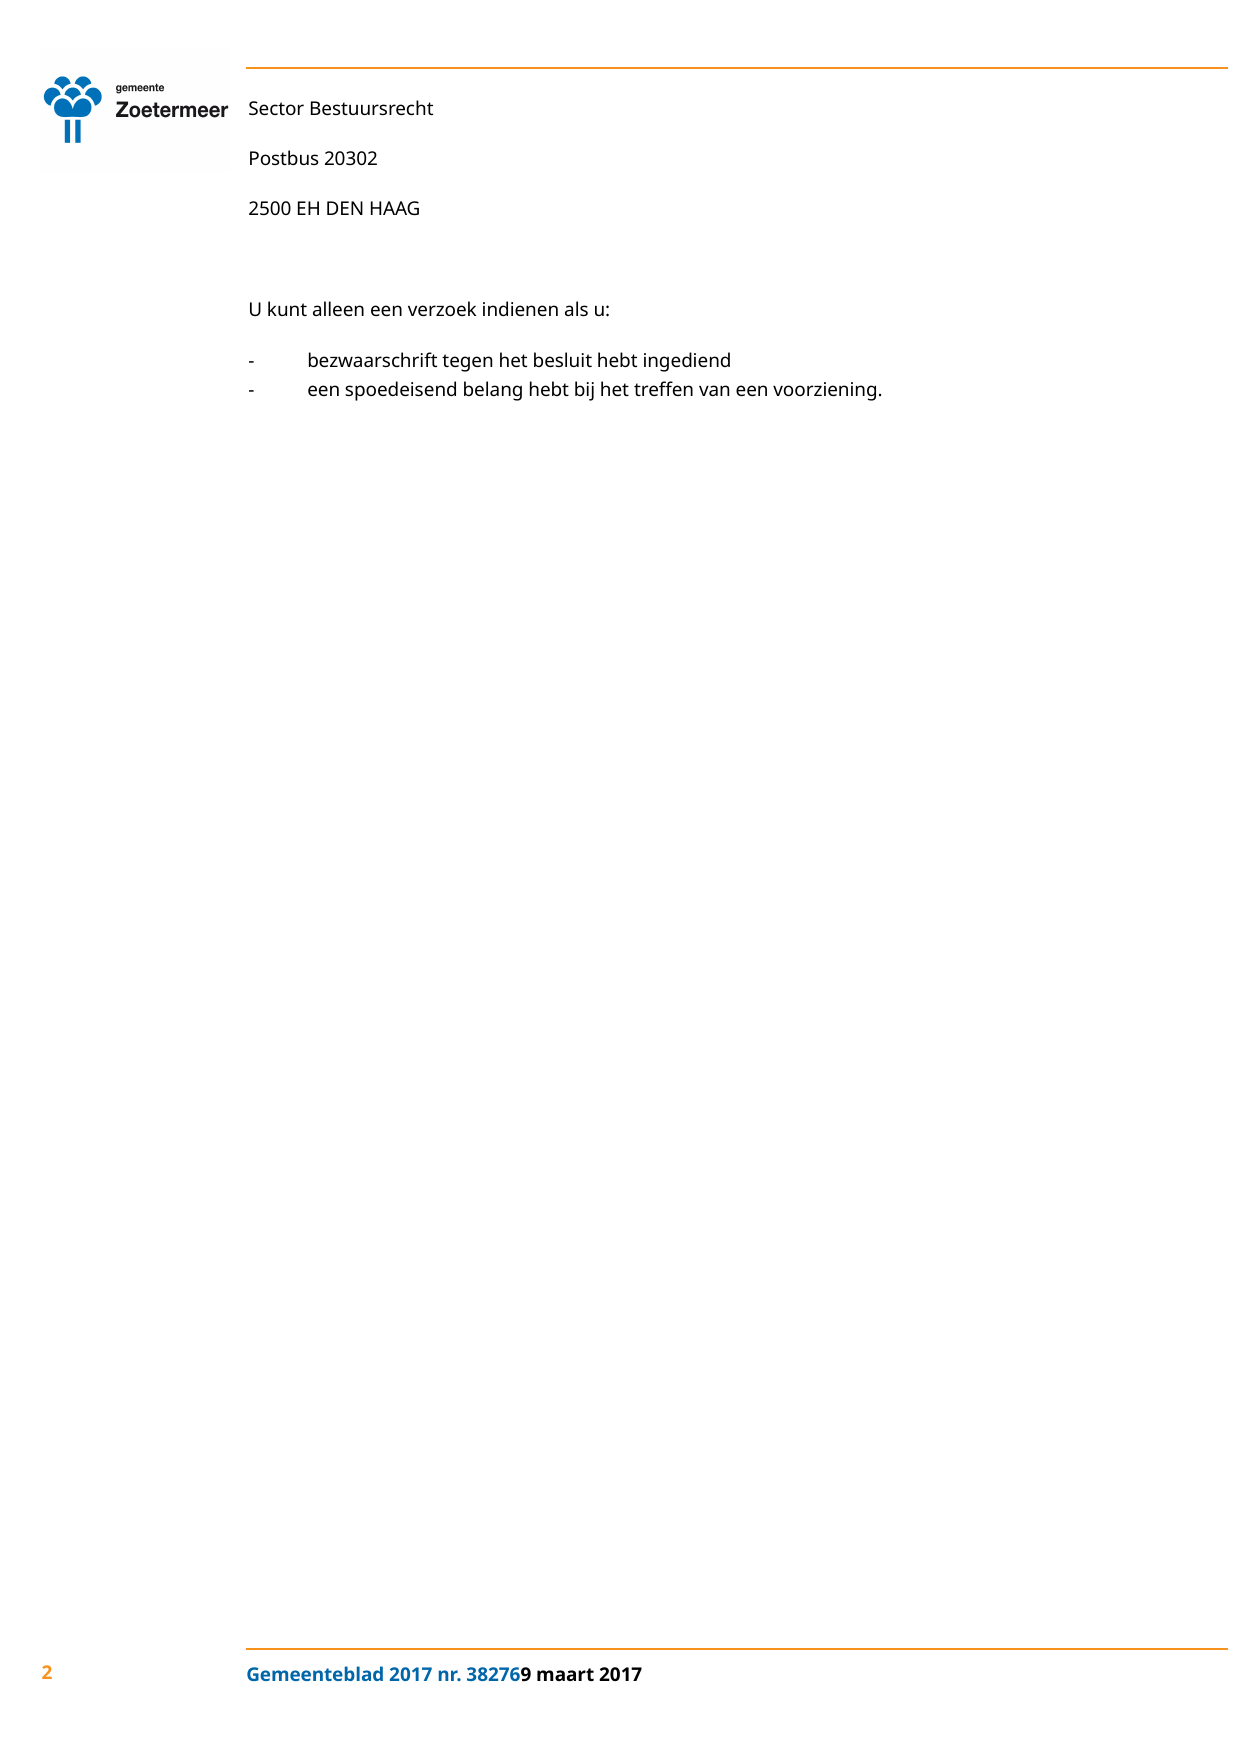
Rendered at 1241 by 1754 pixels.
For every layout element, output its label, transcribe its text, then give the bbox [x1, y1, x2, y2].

picture [41, 47, 231, 172]
text Sector Bestuursrecht [248, 95, 1152, 121]
text Postbus 20302 [248, 145, 1152, 171]
text 2500 EH DEN HAAG [248, 196, 1152, 221]
list bezwaarschrift tegen het besluit hebt ingediend [248, 347, 1152, 373]
text U kunt alleen een verzoek indienen als u: [248, 296, 1152, 322]
list een spoedeisend belang hebt bij het treffen van een voorziening. [248, 376, 1152, 402]
